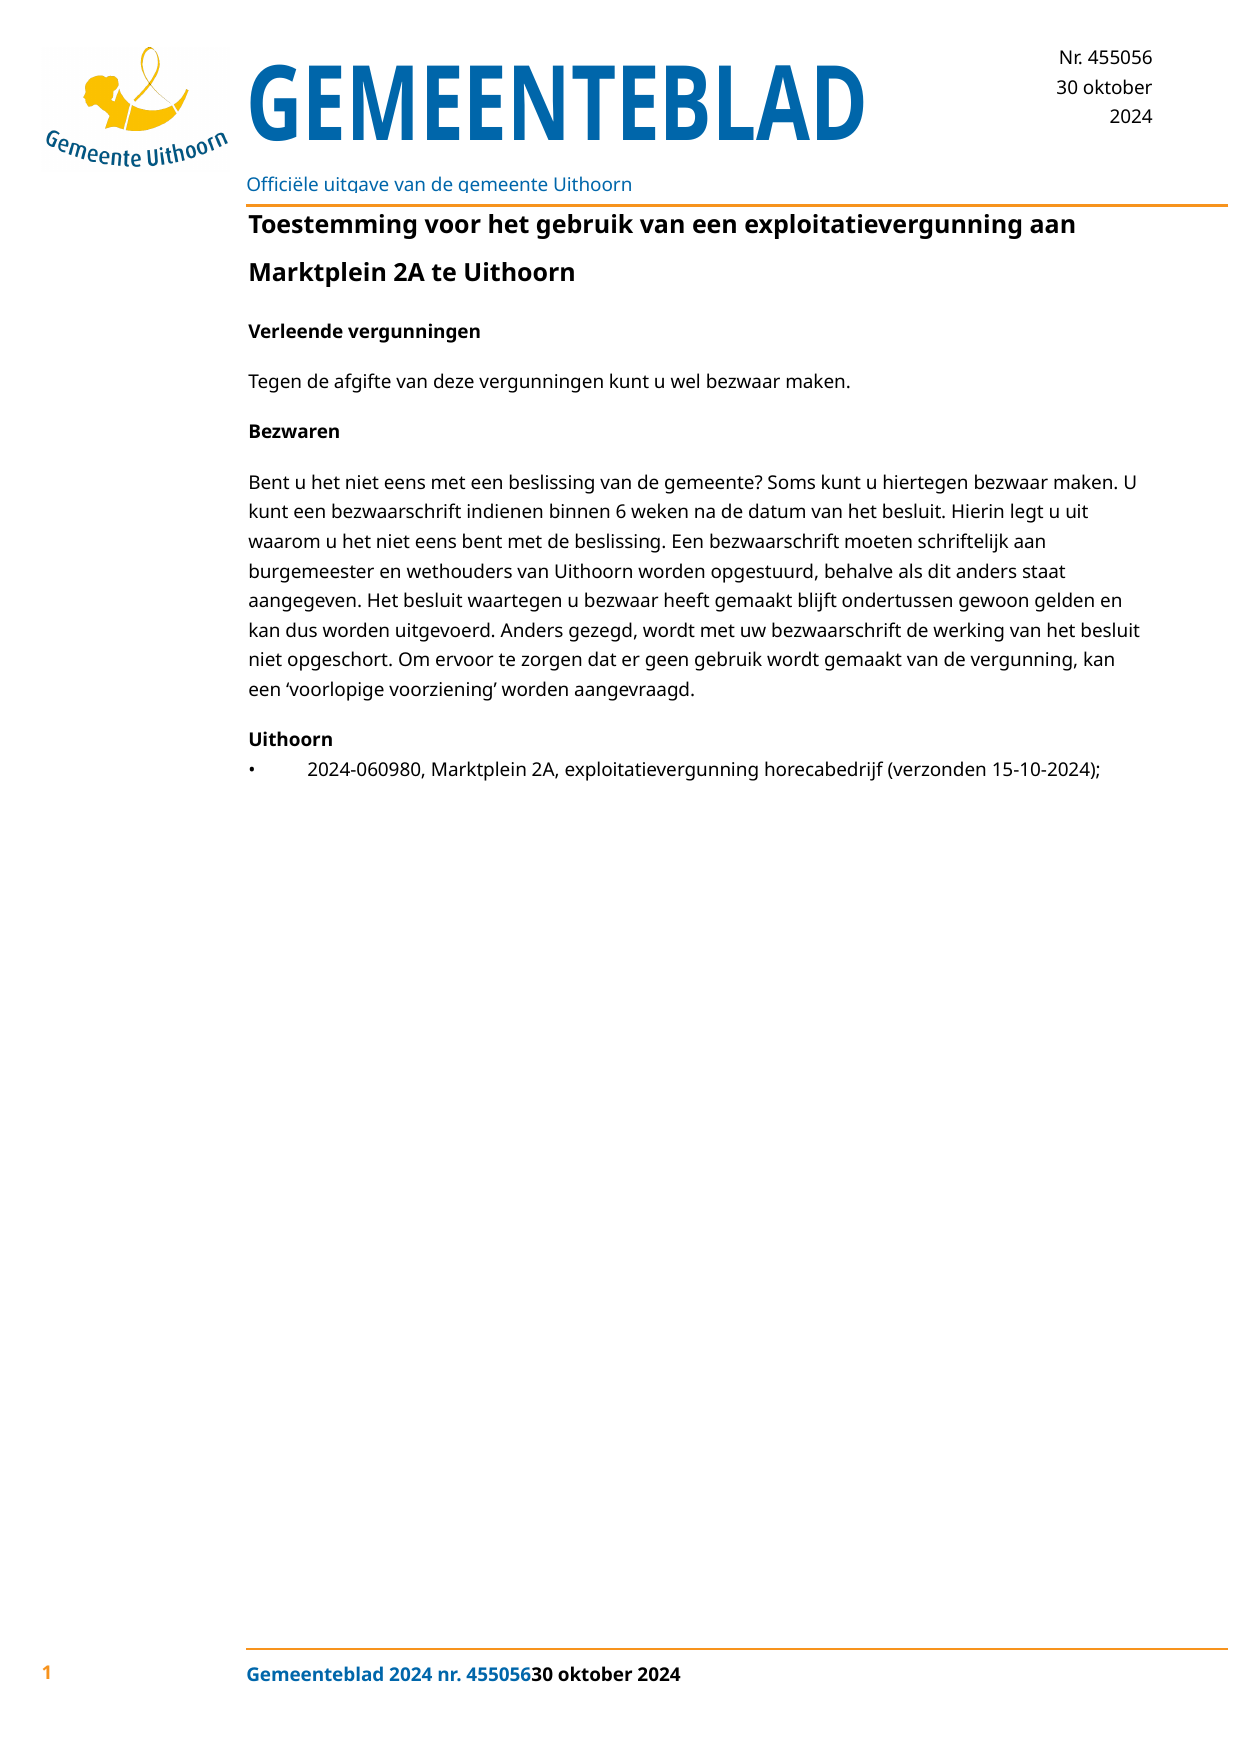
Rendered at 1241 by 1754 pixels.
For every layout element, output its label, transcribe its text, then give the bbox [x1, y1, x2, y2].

text Tegen de afgifte van deze vergunningen kunt u wel bezwaar maken. [248, 368, 1152, 394]
text Bezwaren [248, 419, 1152, 444]
text Bent u het niet eens met een beslissing van de gemeente? Soms kunt u hiertegen bezwaar maken. U kunt een bezwaarschrift indienen binnen 6 weken na de datum van het besluit. Hierin legt u uit waarom u het niet eens bent met de beslissing. Een bezwaarschrift moeten schriftelijk aan burgemeester en wethouders van Uithoorn worden opgestuurd, behalve als dit anders staat aangegeven. Het besluit waartegen u bezwaar heeft gemaakt blijft ondertussen gewoon gelden en kan dus worden uitgevoerd. Anders gezegd, wordt met uw bezwaarschrift de werking van het besluit niet opgeschort. Om ervoor te zorgen dat er geen gebruik wordt gemaakt van de vergunning, kan een ‘voorlopige voorziening’ worden aangevraagd. [248, 469, 1152, 702]
text Toestemming voor het gebruik van een exploitatievergunning aan Marktplein 2A te Uithoorn [248, 207, 1152, 288]
text Verleende vergunningen [248, 318, 1152, 344]
list 2024-060980, Marktplein 2A, exploitatievergunning horecabedrijf (verzonden 15-10-2024); [248, 756, 1152, 782]
picture [41, 47, 231, 172]
text Uithoorn [248, 727, 1152, 752]
